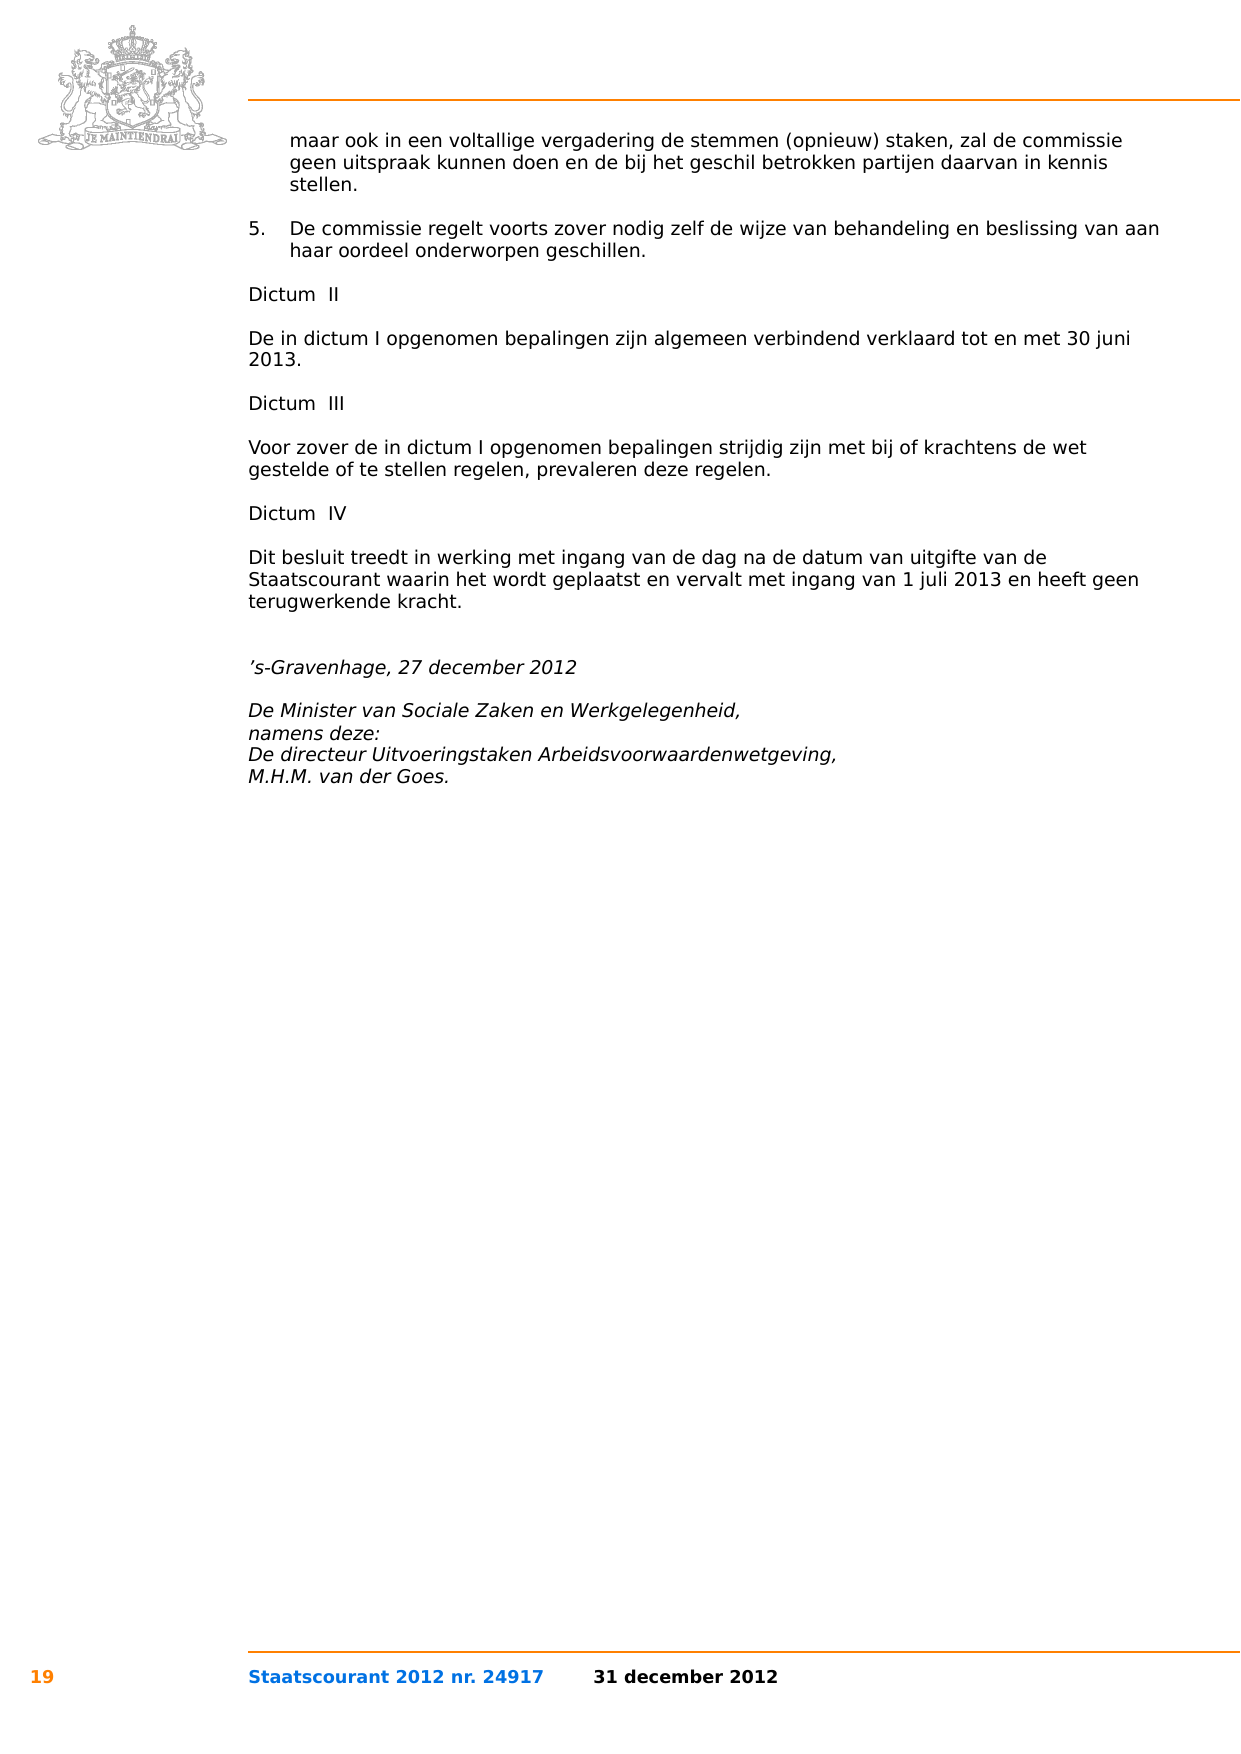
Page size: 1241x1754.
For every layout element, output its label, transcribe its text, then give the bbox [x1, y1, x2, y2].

text 5. De commissie regelt voorts zover nodig zelf de wijze van behandeling en beslissing van aan haar oordeel onderworpen geschillen. [248, 218, 1163, 262]
text Dictum III [248, 393, 1163, 415]
text De in dictum I opgenomen bepalingen zijn algemeen verbindend verklaard tot en met 30 juni 2013. [248, 327, 1163, 371]
text Dictum IV [248, 503, 1163, 525]
text Dictum II [248, 283, 1163, 306]
text ’s-Gravenhage, 27 december 2012 [248, 657, 1163, 678]
text Voor zover de in dictum I opgenomen bepalingen strijdig zijn met bij of krachtens de wet gestelde of te stellen regelen, prevaleren deze regelen. [248, 437, 1163, 481]
picture [38, 25, 227, 150]
text Dit besluit treedt in werking met ingang van de dag na de datum van uitgifte van de Staatscourant waarin het wordt geplaatst en vervalt met ingang van 1 juli 2013 en heeft geen terugwerkende kracht. [248, 547, 1163, 613]
text De Minister van Sociale Zaken en Werkgelegenheid, namens deze: De directeur Uitvoeringstaken Arbeidsvoorwaardenwetgeving, M.H.M. van der Goes. [248, 700, 1163, 788]
text maar ook in een voltallige vergadering de stemmen (opnieuw) staken, zal de commissie geen uitspraak kunnen doen en de bij het geschil betrokken partijen daarvan in kennis stellen. [248, 130, 1163, 196]
